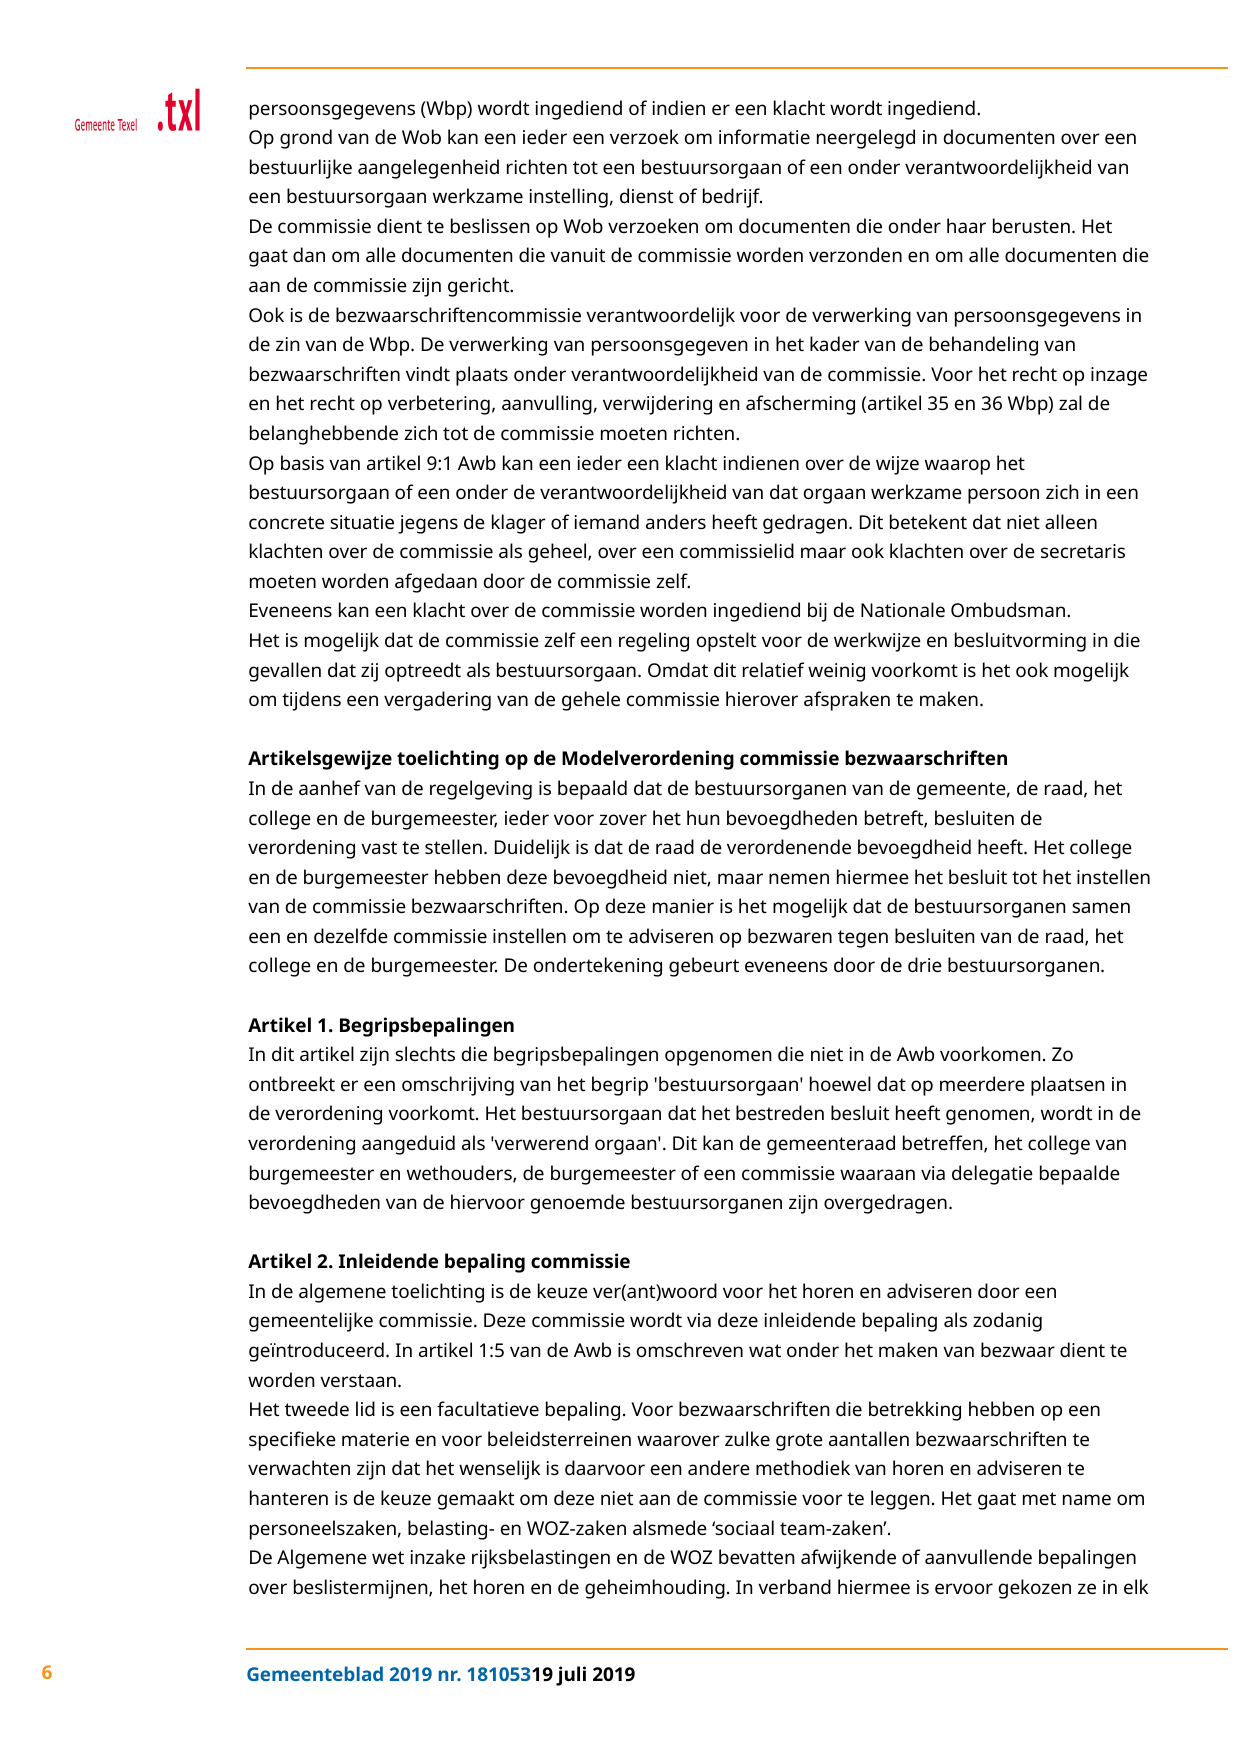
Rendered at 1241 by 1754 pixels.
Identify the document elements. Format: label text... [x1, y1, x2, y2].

text Artikel 2. Inleidende bepaling commissie [248, 1248, 1152, 1274]
text Het is mogelijk dat de commissie zelf een regeling opstelt voor de werkwijze en besluitvorming in die gevallen dat zij optreedt als bestuursorgaan. Omdat dit relatief weinig voorkomt is het ook mogelijk om tijdens een vergadering van de gehele commissie hierover afspraken te maken. [248, 627, 1152, 712]
text Het tweede lid is een facultatieve bepaling. Voor bezwaarschriften die betrekking hebben op een specifieke materie en voor beleidsterreinen waarover zulke grote aantallen bezwaarschriften te verwachten zijn dat het wenselijk is daarvoor een andere methodiek van horen en adviseren te hanteren is de keuze gemaakt om deze niet aan de commissie voor te leggen. Het gaat met name om personeelszaken, belasting- en WOZ-zaken alsmede ‘sociaal team-zaken’. [248, 1396, 1152, 1541]
text In de algemene toelichting is de keuze ver(ant)woord voor het horen en adviseren door een gemeentelijke commissie. Deze commissie wordt via deze inleidende bepaling als zodanig geïntroduceerd. In artikel 1:5 van de Awb is omschreven wat onder het maken van bezwaar dient te worden verstaan. [248, 1278, 1152, 1393]
text Artikelsgewijze toelichting op de Modelverordening commissie bezwaarschriften [248, 746, 1152, 771]
text Eveneens kan een klacht over de commissie worden ingediend bij de Nationale Ombudsman. [248, 598, 1152, 623]
text Op grond van de Wob kan een ieder een verzoek om informatie neergelegd in documenten over een bestuurlijke aangelegenheid richten tot een bestuursorgaan of een onder verantwoordelijkheid van een bestuursorgaan werkzame instelling, dienst of bedrijf. [248, 124, 1152, 209]
text Ook is de bezwaarschriftencommissie verantwoordelijk voor de verwerking van persoonsgegevens in de zin van de Wbp. De verwerking van persoonsgegeven in het kader van de behandeling van bezwaarschriften vindt plaats onder verantwoordelijkheid van de commissie. Voor het recht op inzage en het recht op verbetering, aanvulling, verwijdering en afscherming (artikel 35 en 36 Wbp) zal de belanghebbende zich tot de commissie moeten richten. [248, 302, 1152, 446]
text Op basis van artikel 9:1 Awb kan een ieder een klacht indienen over de wijze waarop het bestuursorgaan of een onder de verantwoordelijkheid van dat orgaan werkzame persoon zich in een concrete situatie jegens de klager of iemand anders heeft gedragen. Dit betekent dat niet alleen klachten over de commissie als geheel, over een commissielid maar ook klachten over de secretaris moeten worden afgedaan door de commissie zelf. [248, 450, 1152, 594]
text In dit artikel zijn slechts die begripsbepalingen opgenomen die niet in de Awb voorkomen. Zo ontbreekt er een omschrijving van het begrip 'bestuursorgaan' hoewel dat op meerdere plaatsen in de verordening voorkomt. Het bestuursorgaan dat het bestreden besluit heeft genomen, wordt in de verordening aangeduid als 'verwerend orgaan'. Dit kan de gemeenteraad betreffen, het college van burgemeester en wethouders, de burgemeester of een commissie waaraan via delegatie bepaalde bevoegdheden van de hiervoor genoemde bestuursorganen zijn overgedragen. [248, 1041, 1152, 1215]
text De commissie dient te beslissen op Wob verzoeken om documenten die onder haar berusten. Het gaat dan om alle documenten die vanuit de commissie worden verzonden en om alle documenten die aan de commissie zijn gericht. [248, 213, 1152, 298]
picture [41, 47, 231, 172]
text De Algemene wet inzake rijksbelastingen en de WOZ bevatten afwijkende of aanvullende bepalingen over beslistermijnen, het horen en de geheimhouding. In verband hiermee is ervoor gekozen ze in elk [248, 1544, 1152, 1600]
text Artikel 1. Begripsbepalingen [248, 1012, 1152, 1038]
text persoonsgegevens (Wbp) wordt ingediend of indien er een klacht wordt ingediend. [248, 95, 1152, 121]
text In de aanhef van de regelgeving is bepaald dat de bestuursorganen van de gemeente, de raad, het college en de burgemeester, ieder voor zover het hun bevoegdheden betreft, besluiten de verordening vast te stellen. Duidelijk is dat de raad de verordenende bevoegdheid heeft. Het college en de burgemeester hebben deze bevoegdheid niet, maar nemen hiermee het besluit tot het instellen van de commissie bezwaarschriften. Op deze manier is het mogelijk dat de bestuursorganen samen een en dezelfde commissie instellen om te adviseren op bezwaren tegen besluiten van de raad, het college en de burgemeester. De ondertekening gebeurt eveneens door de drie bestuursorganen. [248, 775, 1152, 978]
